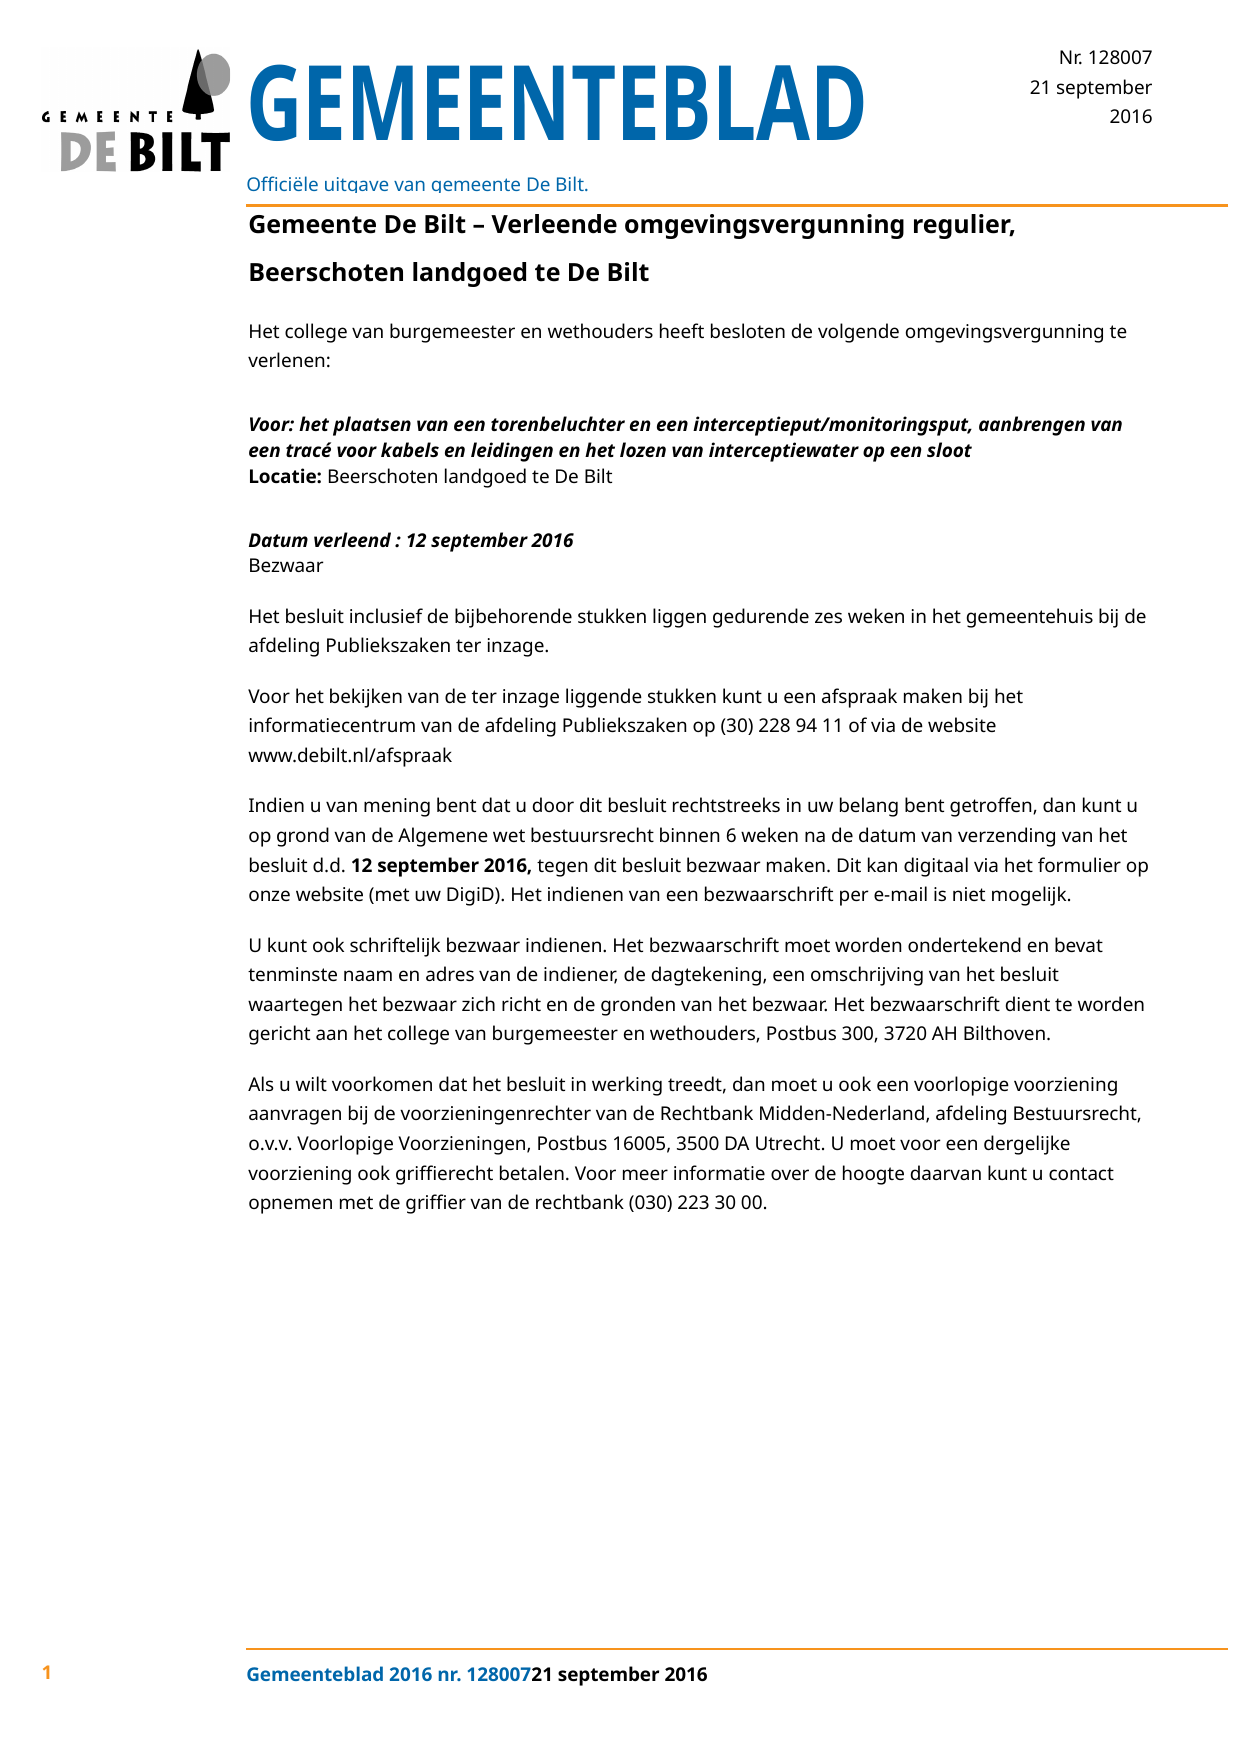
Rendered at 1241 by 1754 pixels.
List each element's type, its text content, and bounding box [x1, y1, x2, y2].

text Indien u van mening bent dat u door dit besluit rechtstreeks in uw belang bent getroffen, dan kunt u op grond van de Algemene wet bestuursrecht binnen 6 weken na de datum van verzending van het besluit d.d. 12 september 2016, tegen dit besluit bezwaar maken. Dit kan digitaal via het formulier op onze website (met uw DigiD). Het indienen van een bezwaarschrift per e-mail is niet mogelijk. [248, 793, 1152, 907]
text Voor: het plaatsen van een torenbeluchter en een interceptieput/monitoringsput, aanbrengen van een tracé voor kabels en leidingen en het lozen van interceptiewater op een sloot [248, 411, 1152, 463]
text Als u wilt voorkomen dat het besluit in werking treedt, dan moet u ook een voorlopige voorziening aanvragen bij de voorzieningenrechter van de Rechtbank Midden-Nederland, afdeling Bestuursrecht, o.v.v. Voorlopige Voorzieningen, Postbus 16005, 3500 DA Utrecht. U moet voor een dergelijke voorziening ook griffierecht betalen. Voor meer informatie over de hoogte daarvan kunt u contact opnemen met de griffier van de rechtbank (030) 223 30 00. [248, 1071, 1152, 1215]
text Het college van burgemeester en wethouders heeft besloten de volgende omgevingsvergunning te verlenen: [248, 318, 1152, 373]
text Voor het bekijken van de ter inzage liggende stukken kunt u een afspraak maken bij het informatiecentrum van de afdeling Publiekszaken op (30) 228 94 11 of via de website www.debilt.nl/afspraak [248, 683, 1152, 768]
text Het besluit inclusief de bijbehorende stukken liggen gedurende zes weken in het gemeentehuis bij de afdeling Publiekszaken ter inzage. [248, 603, 1152, 658]
text U kunt ook schriftelijk bezwaar indienen. Het bezwaarschrift moet worden ondertekend en bevat tenminste naam en adres van de indiener, de dagtekening, een omschrijving van het besluit waartegen het bezwaar zich richt en de gronden van het bezwaar. Het bezwaarschrift dient te worden gericht aan het college van burgemeester en wethouders, Postbus 300, 3720 AH Bilthoven. [248, 932, 1152, 1046]
text Datum verleend : 12 september 2016 [248, 527, 1152, 553]
text Gemeente De Bilt – Verleende omgevingsvergunning regulier, Beerschoten landgoed te De Bilt [248, 207, 1152, 288]
picture [41, 47, 231, 172]
text Locatie: Beerschoten landgoed te De Bilt [248, 463, 1152, 489]
text Bezwaar [248, 553, 1152, 578]
